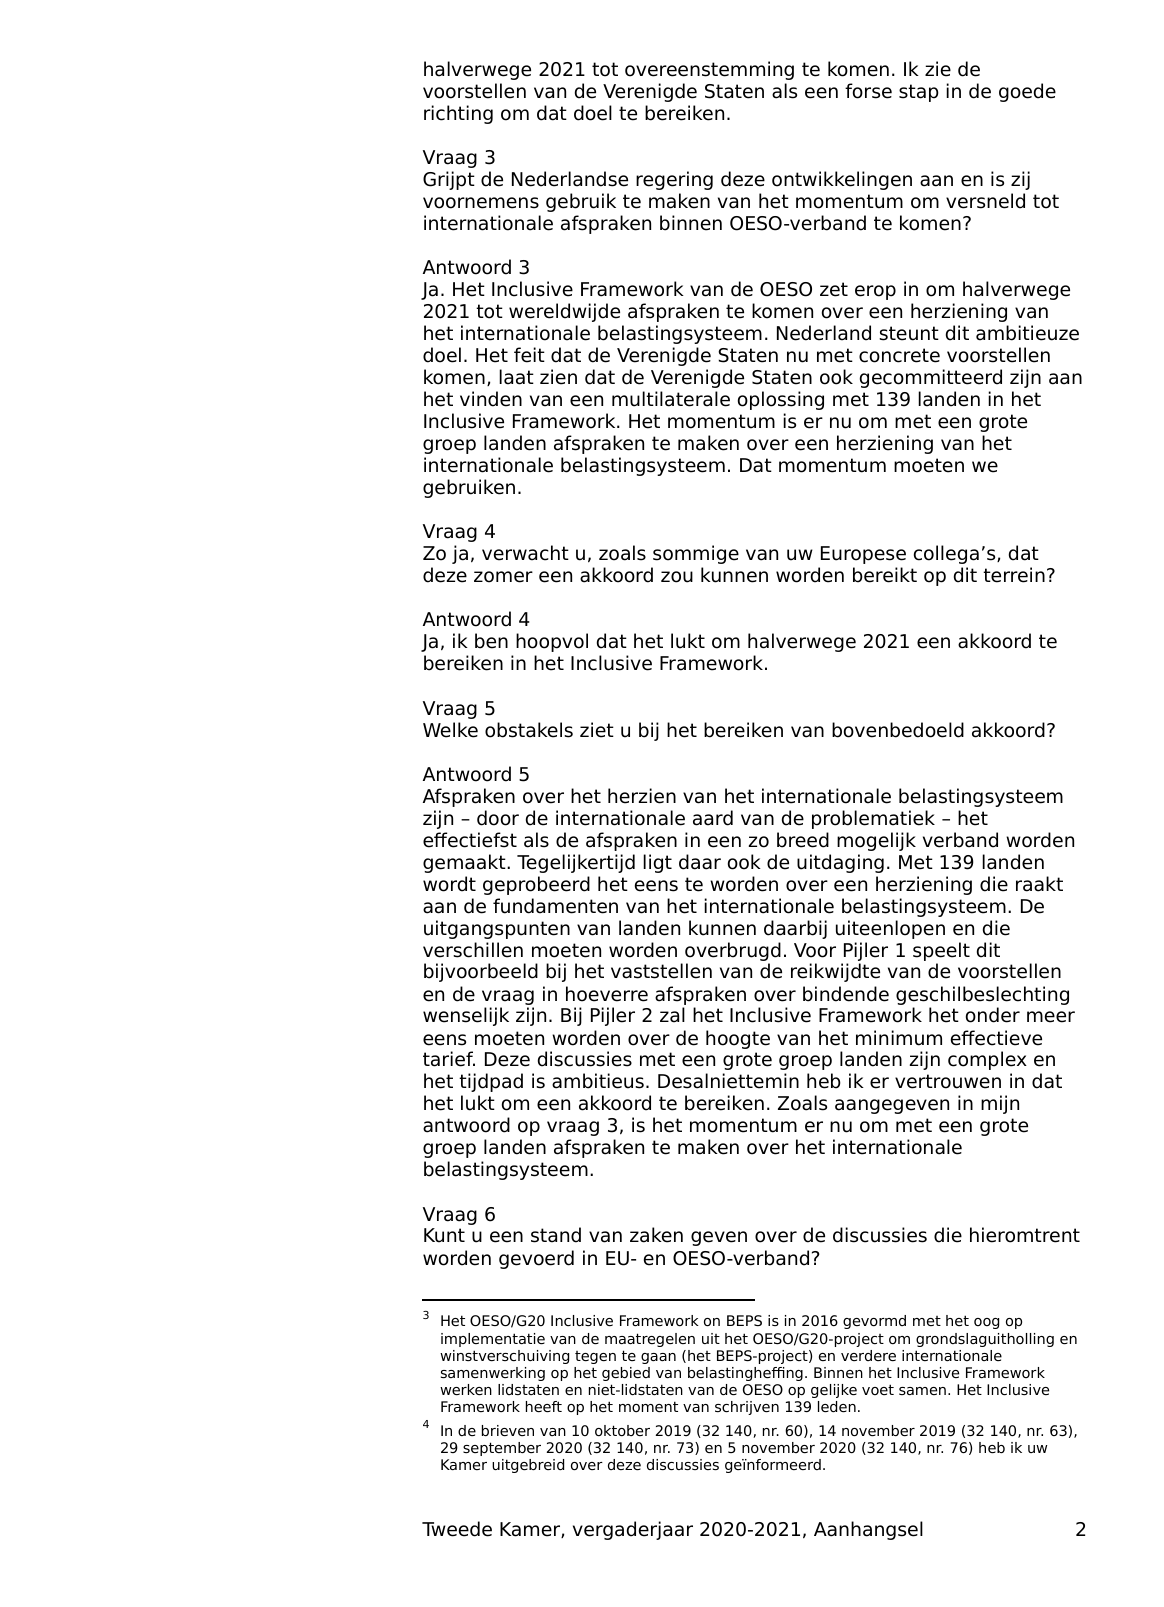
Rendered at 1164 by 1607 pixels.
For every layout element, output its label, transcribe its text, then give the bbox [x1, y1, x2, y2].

text Vraag 4 [422, 521, 1087, 543]
text Vraag 5 [422, 697, 1087, 719]
text Welke obstakels ziet u bij het bereiken van bovenbedoeld akkoord? [422, 719, 1087, 741]
text Antwoord 3 [422, 257, 1087, 279]
text Het OESO/G20 Inclusive Framework on BEPS is in 2016 gevormd met het oog op implementatie van de maatregelen uit het OESO/G20-project om grondslaguitholling en winstverschuiving tegen te gaan (het BEPS-project) en verdere internationale samenwerking op het gebied van belastingheffing. Binnen het Inclusive Framework werken lidstaten en niet-lidstaten van de OESO op gelijke voet samen. Het Inclusive Framework heeft op het moment van schrijven 139 leden. [422, 1309, 1087, 1416]
text Afspraken over het herzien van het internationale belastingsysteem zijn – door de internationale aard van de problematiek – het effectiefst als de afspraken in een zo breed mogelijk verband worden gemaakt. Tegelijkertijd ligt daar ook de uitdaging. Met 139 landen wordt geprobeerd het eens te worden over een herziening die raakt aan de fundamenten van het internationale belastingsysteem. De uitgangspunten van landen kunnen daarbij uiteenlopen en die verschillen moeten worden overbrugd. Voor Pijler 1 speelt dit bijvoorbeeld bij het vaststellen van de reikwijdte van de voorstellen en de vraag in hoeverre afspraken over bindende geschilbeslechting wenselijk zijn. Bij Pijler 2 zal het Inclusive Framework het onder meer eens moeten worden over de hoogte van het minimum effectieve tarief. Deze discussies met een grote groep landen zijn complex en het tijdpad is ambitieus. Desalniettemin heb ik er vertrouwen in dat het lukt om een akkoord te bereiken. Zoals aangegeven in mijn antwoord op vraag 3, is het momentum er nu om met een grote groep landen afspraken te maken over het internationale belastingsysteem. [422, 786, 1087, 1181]
text Vraag 6 [422, 1203, 1087, 1225]
text In de brieven van 10 oktober 2019 (32 140, nr. 60), 14 november 2019 (32 140, nr. 63), 29 september 2020 (32 140, nr. 73) en 5 november 2020 (32 140, nr. 76) heb ik uw Kamer uitgebreid over deze discussies geïnformeerd. [422, 1418, 1087, 1474]
text Ja, ik ben hoopvol dat het lukt om halverwege 2021 een akkoord te bereiken in het Inclusive Framework. [422, 631, 1087, 675]
text Antwoord 5 [422, 764, 1087, 786]
text Antwoord 4 [422, 609, 1087, 631]
text Ja. Het Inclusive Framework van de OESO zet erop in om halverwege 2021 tot wereldwijde afspraken te komen over een herziening van het internationale belastingsysteem. Nederland steunt dit ambitieuze doel. Het feit dat de Verenigde Staten nu met concrete voorstellen komen, laat zien dat de Verenigde Staten ook gecommitteerd zijn aan het vinden van een multilaterale oplossing met 139 landen in het Inclusive Framework. Het momentum is er nu om met een grote groep landen afspraken te maken over een herziening van het internationale belastingsysteem. Dat momentum moeten we gebruiken. [422, 279, 1087, 499]
text Kunt u een stand van zaken geven over de discussies die hieromtrent worden gevoerd in EU- en OESO-verband? [422, 1225, 1087, 1269]
text halverwege 2021 tot overeenstemming te komen. Ik zie de voorstellen van de Verenigde Staten als een forse stap in de goede richting om dat doel te bereiken. [422, 59, 1087, 125]
text Zo ja, verwacht u, zoals sommige van uw Europese collega’s, dat deze zomer een akkoord zou kunnen worden bereikt op dit terrein? [422, 543, 1087, 587]
text Vraag 3 [422, 147, 1087, 169]
text Grijpt de Nederlandse regering deze ontwikkelingen aan en is zij voornemens gebruik te maken van het momentum om versneld tot internationale afspraken binnen OESO-verband te komen? [422, 169, 1087, 235]
